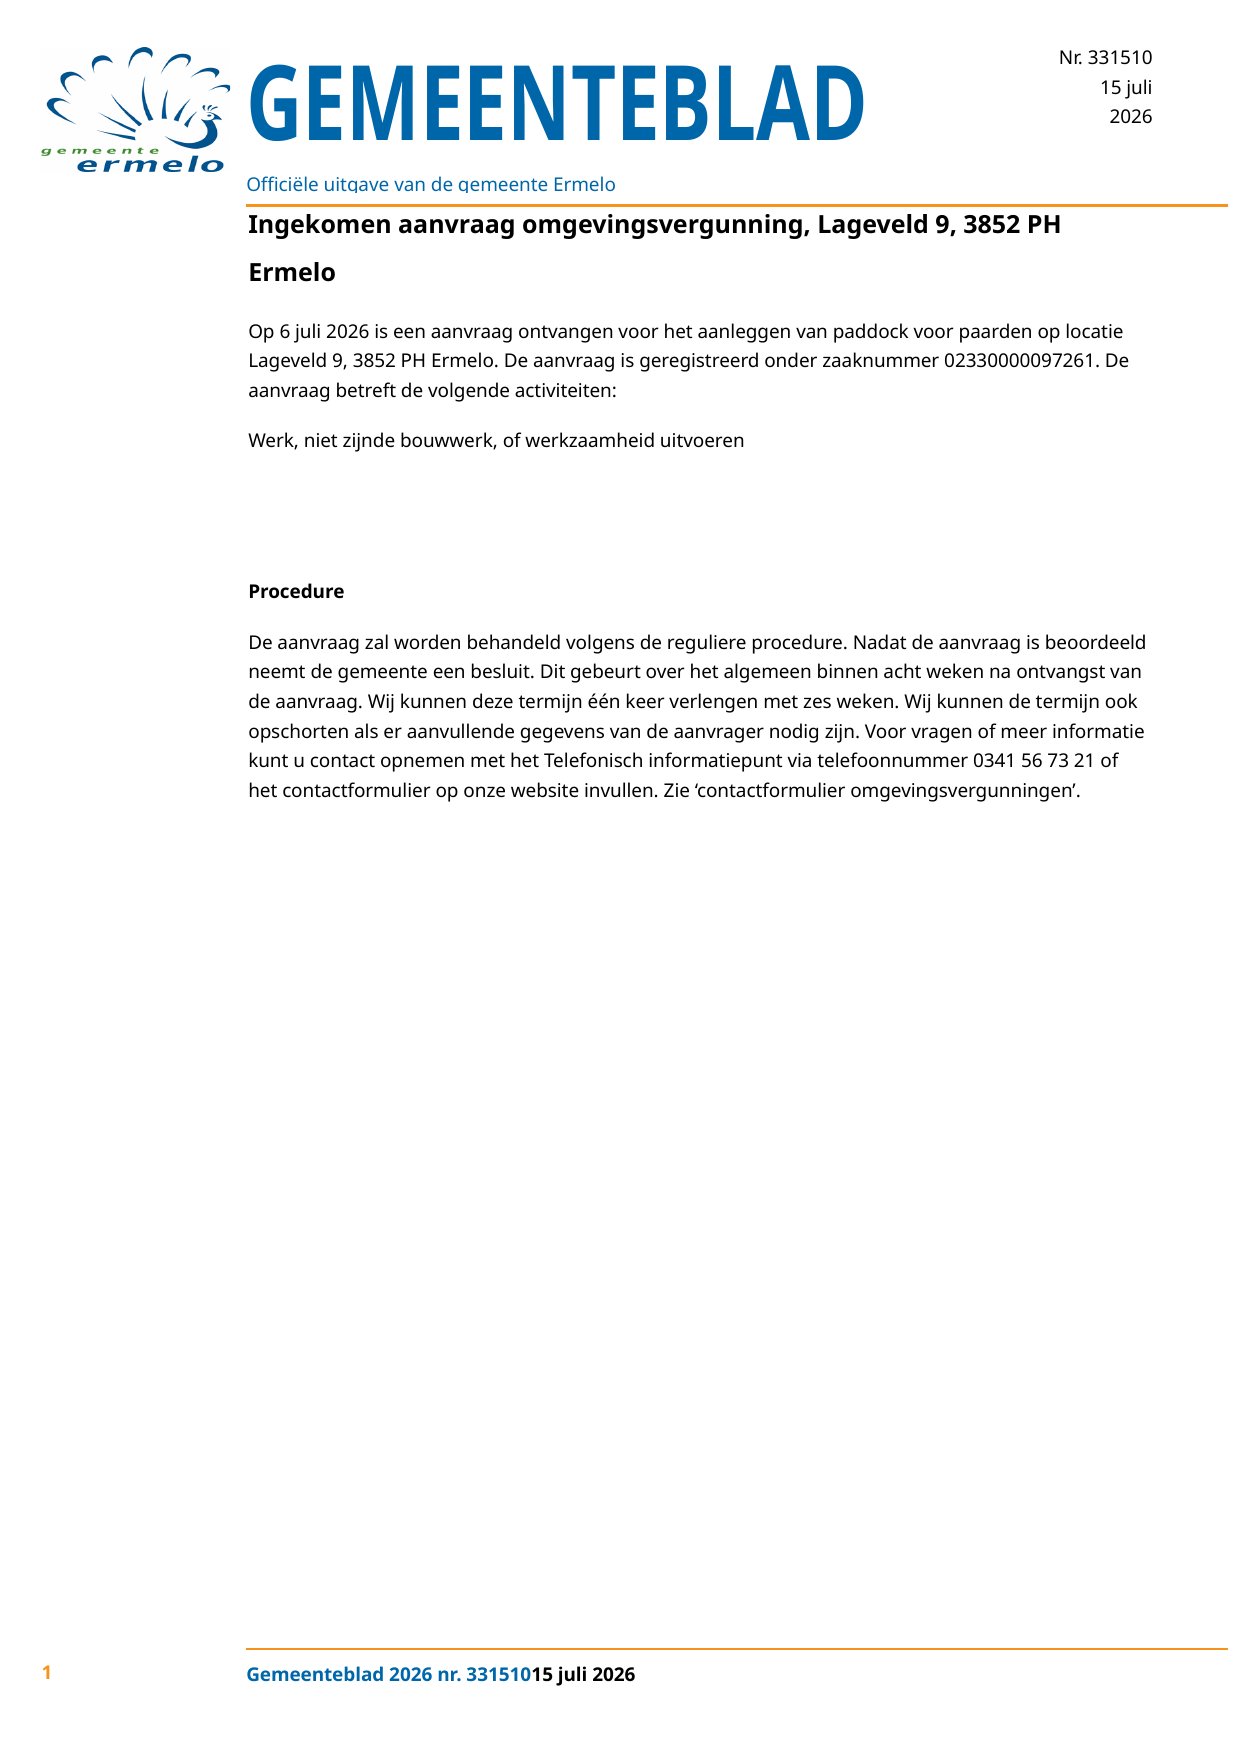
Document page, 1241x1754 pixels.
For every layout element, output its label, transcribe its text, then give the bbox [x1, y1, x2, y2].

text Procedure [248, 579, 1152, 604]
picture [41, 47, 231, 172]
text Op 6 juli 2026 is een aanvraag ontvangen voor het aanleggen van paddock voor paarden op locatie Lageveld 9, 3852 PH Ermelo. De aanvraag is geregistreerd onder zaaknummer 02330000097261. De aanvraag betreft de volgende activiteiten: [248, 318, 1152, 403]
text De aanvraag zal worden behandeld volgens de reguliere procedure. Nadat de aanvraag is beoordeeld neemt de gemeente een besluit. Dit gebeurt over het algemeen binnen acht weken na ontvangst van de aanvraag. Wij kunnen deze termijn één keer verlengen met zes weken. Wij kunnen de termijn ook opschorten als er aanvullende gegevens van de aanvrager nodig zijn. Voor vragen of meer informatie kunt u contact opnemen met het Telefonisch informatiepunt via telefoonnummer 0341 56 73 21 of het contactformulier op onze website invullen. Zie ‘contactformulier omgevingsvergunningen’. [248, 629, 1152, 803]
text Ingekomen aanvraag omgevingsvergunning, Lageveld 9, 3852 PH Ermelo [248, 207, 1152, 288]
text Werk, niet zijnde bouwwerk, of werkzaamheid uitvoeren [248, 427, 1152, 453]
